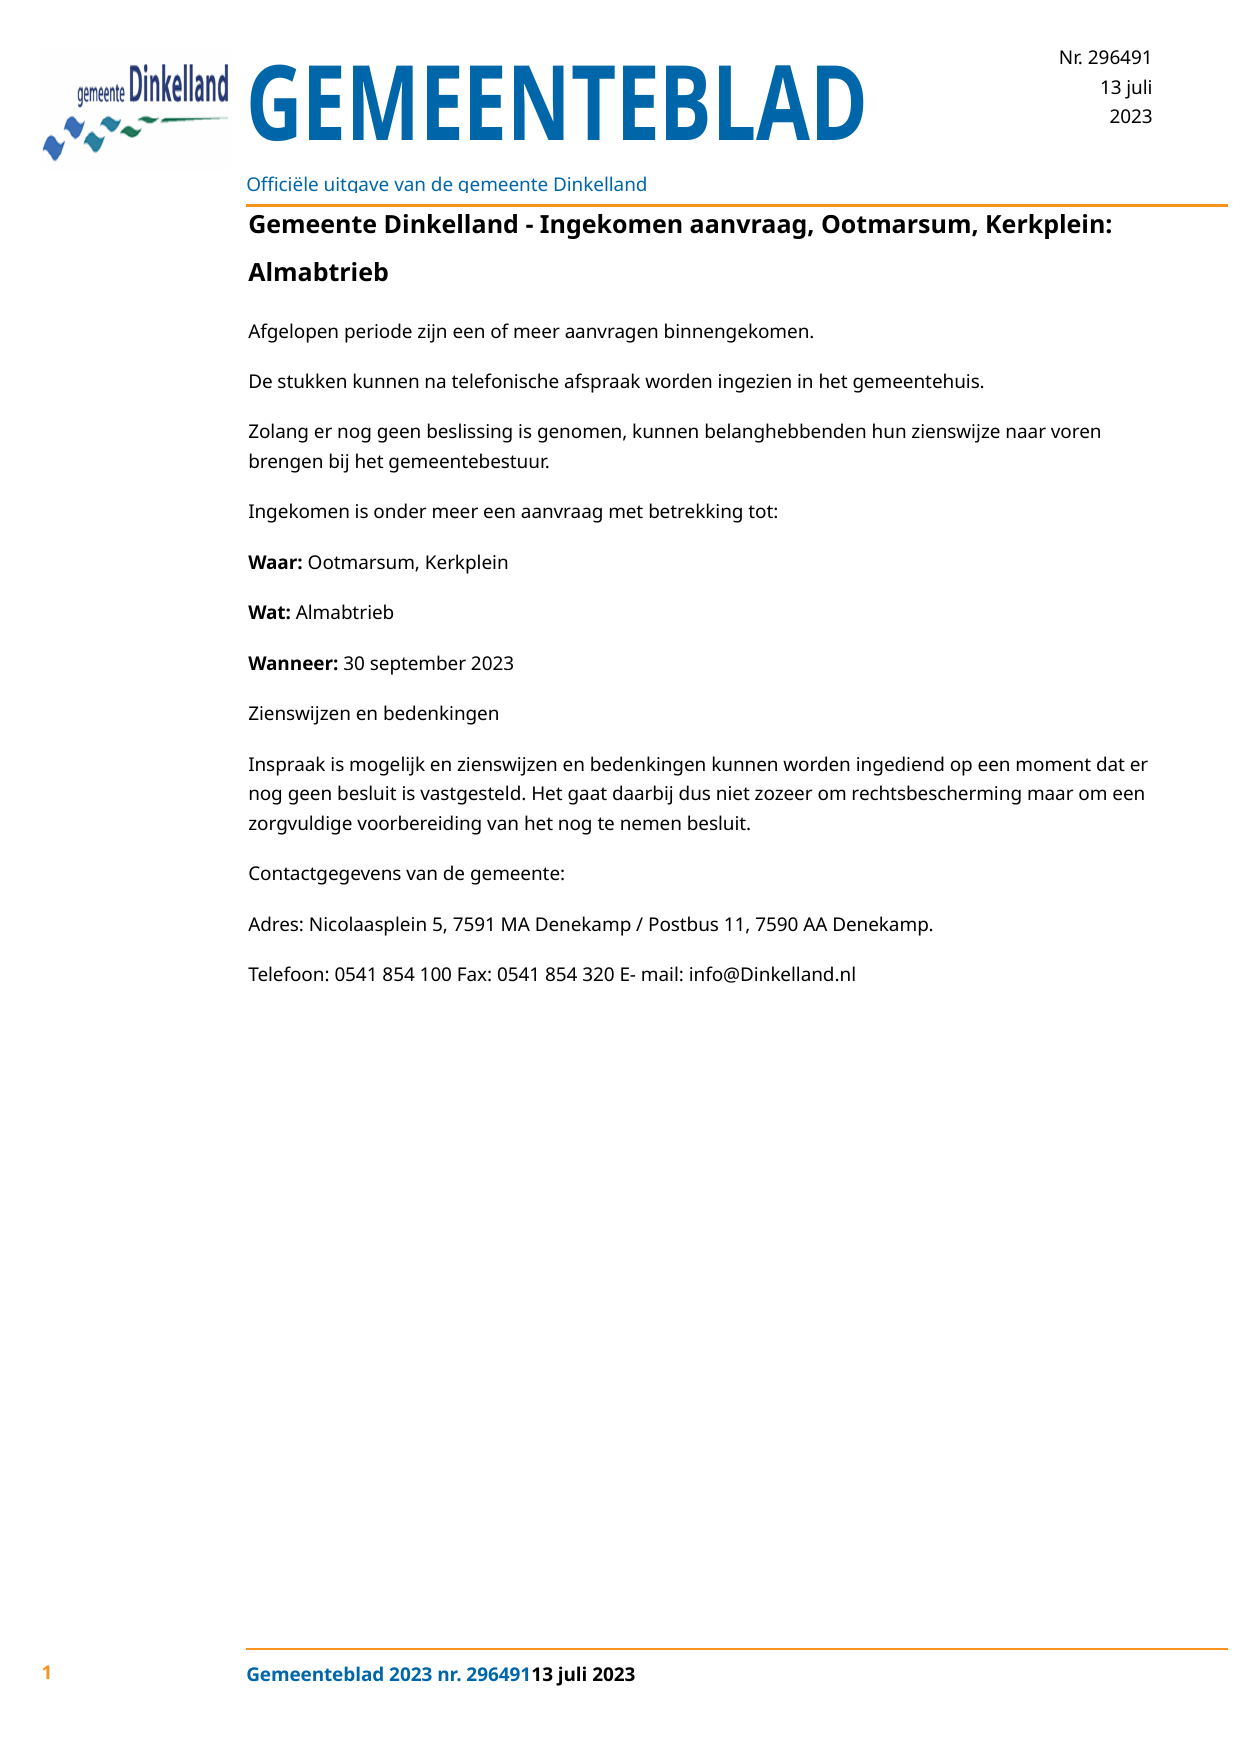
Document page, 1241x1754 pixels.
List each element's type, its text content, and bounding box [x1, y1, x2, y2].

text Wanneer: 30 september 2023 [248, 650, 1152, 676]
text Wat: Almabtrieb [248, 599, 1152, 625]
text Adres: Nicolaasplein 5, 7591 MA Denekamp / Postbus 11, 7590 AA Denekamp. [248, 911, 1152, 937]
text Gemeente Dinkelland - Ingekomen aanvraag, Ootmarsum, Kerkplein: Almabtrieb [248, 207, 1152, 288]
text Contactgegevens van de gemeente: [248, 860, 1152, 886]
text Waar: Ootmarsum, Kerkplein [248, 549, 1152, 575]
text Ingekomen is onder meer een aanvraag met betrekking tot: [248, 499, 1152, 524]
text Zolang er nog geen beslissing is genomen, kunnen belanghebbenden hun zienswijze naar voren brengen bij het gemeentebestuur. [248, 419, 1152, 474]
text Telefoon: 0541 854 100 Fax: 0541 854 320 E- mail: info@Dinkelland.nl [248, 961, 1152, 987]
text Zienswijzen en bedenkingen [248, 700, 1152, 726]
picture [41, 47, 231, 172]
text Inspraak is mogelijk en zienswijzen en bedenkingen kunnen worden ingediend op een moment dat er nog geen besluit is vastgesteld. Het gaat daarbij dus niet zozeer om rechtsbescherming maar om een zorgvuldige voorbereiding van het nog te nemen besluit. [248, 751, 1152, 836]
text Afgelopen periode zijn een of meer aanvragen binnengekomen. [248, 318, 1152, 344]
text De stukken kunnen na telefonische afspraak worden ingezien in het gemeentehuis. [248, 368, 1152, 394]
